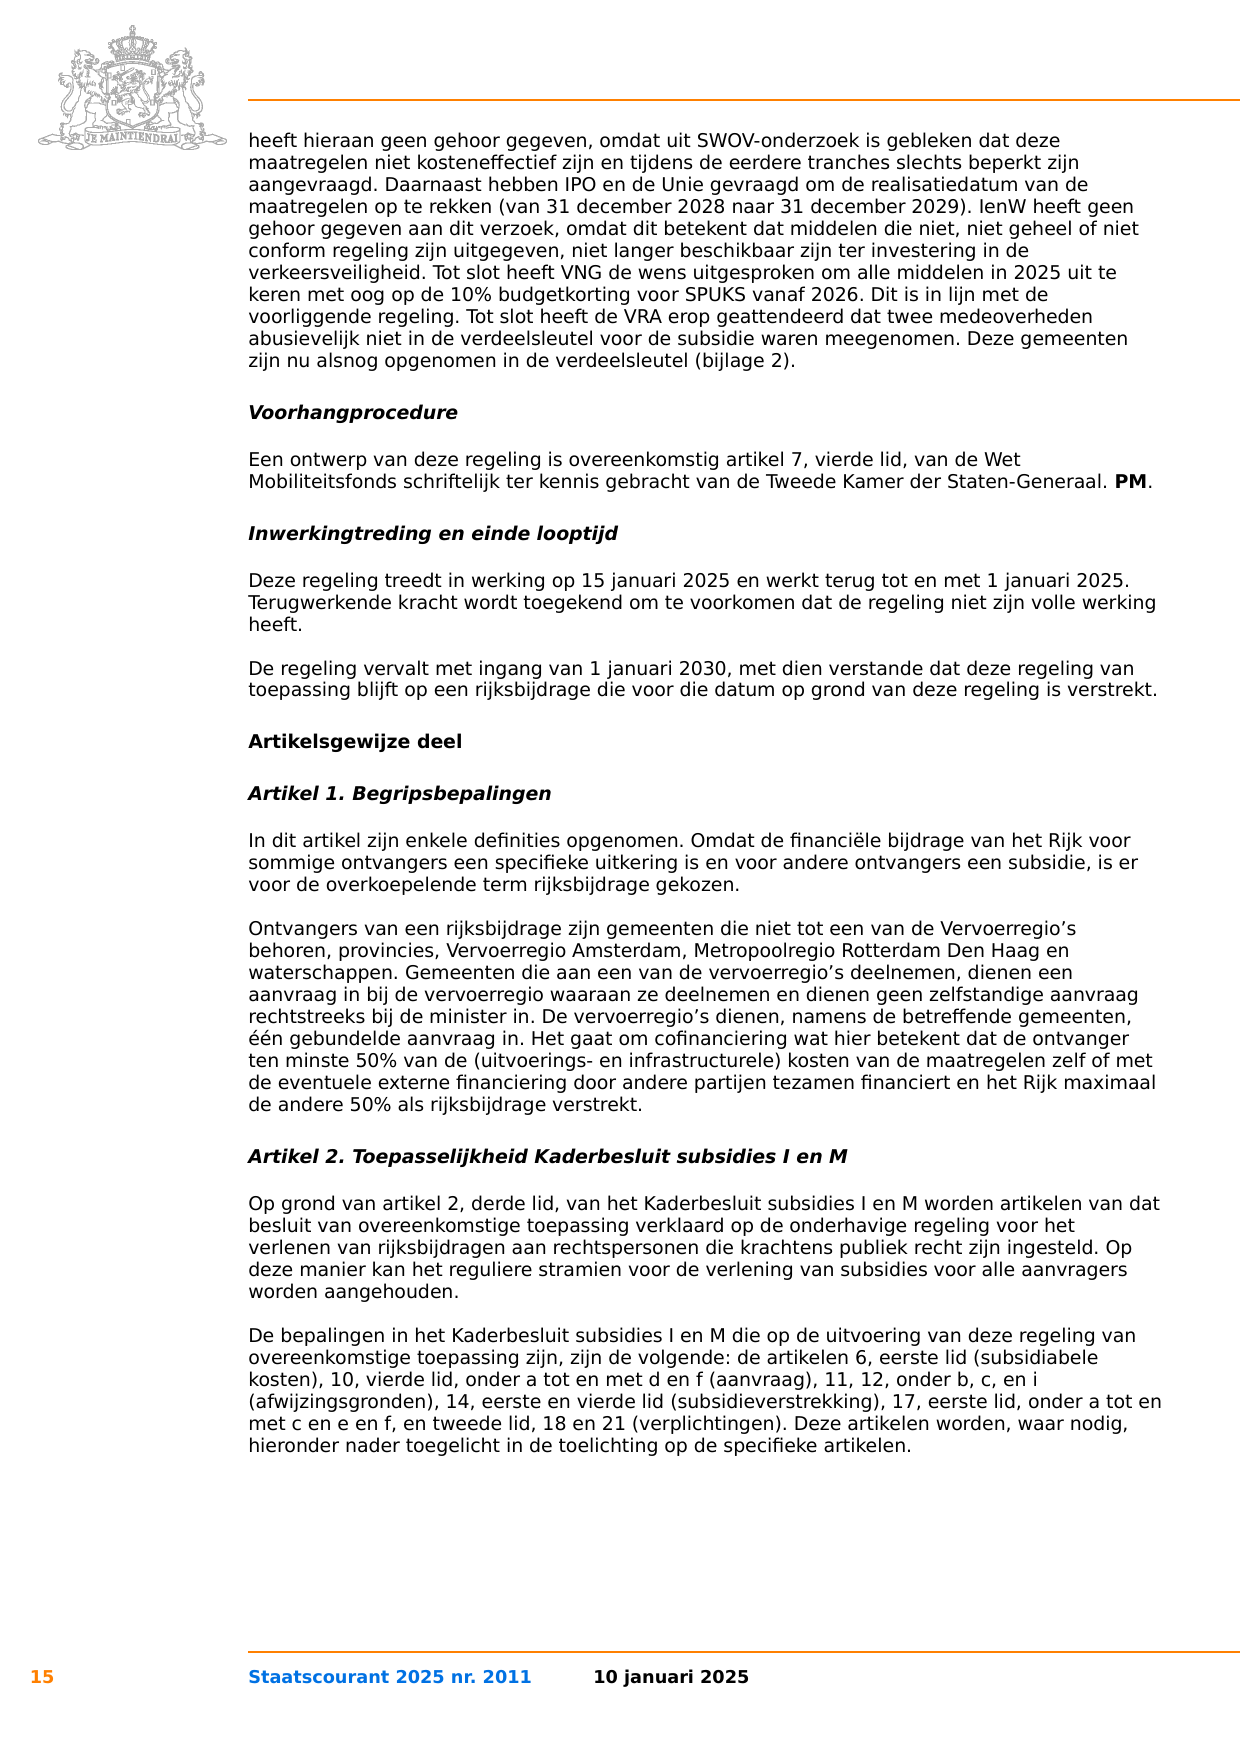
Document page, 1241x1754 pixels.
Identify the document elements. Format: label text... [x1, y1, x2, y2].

text Een ontwerp van deze regeling is overeenkomstig artikel 7, vierde lid, van de Wet Mobiliteitsfonds schriftelijk ter kennis gebracht van de Tweede Kamer der Staten-Generaal. PM. [248, 449, 1163, 493]
text Ontvangers van een rijksbijdrage zijn gemeenten die niet tot een van de Vervoerregio’s behoren, provincies, Vervoerregio Amsterdam, Metropoolregio Rotterdam Den Haag en waterschappen. Gemeenten die aan een van de vervoerregio’s deelnemen, dienen een aanvraag in bij de vervoerregio waaraan ze deelnemen en dienen geen zelfstandige aanvraag rechtstreeks bij de minister in. De vervoerregio’s dienen, namens de betreffende gemeenten, één gebundelde aanvraag in. Het gaat om cofinanciering wat hier betekent dat de ontvanger ten minste 50% van de (uitvoerings- en infrastructurele) kosten van de maatregelen zelf of met de eventuele externe financiering door andere partijen tezamen financiert en het Rijk maximaal de andere 50% als rijksbijdrage verstrekt. [248, 918, 1163, 1116]
subtitle Artikelsgewijze deel [248, 731, 1163, 753]
text De regeling vervalt met ingang van 1 januari 2030, met dien verstande dat deze regeling van toepassing blijft op een rijksbijdrage die voor die datum op grond van deze regeling is verstrekt. [248, 657, 1163, 701]
subtitle Inwerkingtreding en einde looptijd [248, 523, 1163, 544]
text In dit artikel zijn enkele definities opgenomen. Omdat de financiële bijdrage van het Rijk voor sommige ontvangers een specifieke uitkering is en voor andere ontvangers een subsidie, is er voor de overkoepelende term rijksbijdrage gekozen. [248, 830, 1163, 896]
text Deze regeling treedt in werking op 15 januari 2025 en werkt terug tot en met 1 januari 2025. Terugwerkende kracht wordt toegekend om te voorkomen dat de regeling niet zijn volle werking heeft. [248, 569, 1163, 636]
subtitle Artikel 2. Toepasselijkheid Kaderbesluit subsidies I en M [248, 1146, 1163, 1168]
text Op grond van artikel 2, derde lid, van het Kaderbesluit subsidies I en M worden artikelen van dat besluit van overeenkomstige toepassing verklaard op de onderhavige regeling voor het verlenen van rijksbijdragen aan rechtspersonen die krachtens publiek recht zijn ingesteld. Op deze manier kan het reguliere stramien voor de verlening van subsidies voor alle aanvragers worden aangehouden. [248, 1193, 1163, 1303]
text De bepalingen in het Kaderbesluit subsidies I en M die op de uitvoering van deze regeling van overeenkomstige toepassing zijn, zijn de volgende: de artikelen 6, eerste lid (subsidiabele kosten), 10, vierde lid, onder a tot en met d en f (aanvraag), 11, 12, onder b, c, en i (afwijzingsgronden), 14, eerste en vierde lid (subsidieverstrekking), 17, eerste lid, onder a tot en met c en e en f, en tweede lid, 18 en 21 (verplichtingen). Deze artikelen worden, waar nodig, hieronder nader toegelicht in de toelichting op de specifieke artikelen. [248, 1325, 1163, 1457]
subtitle Voorhangprocedure [248, 402, 1163, 424]
text heeft hieraan geen gehoor gegeven, omdat uit SWOV-onderzoek is gebleken dat deze maatregelen niet kosteneffectief zijn en tijdens de eerdere tranches slechts beperkt zijn aangevraagd. Daarnaast hebben IPO en de Unie gevraagd om de realisatiedatum van de maatregelen op te rekken (van 31 december 2028 naar 31 december 2029). IenW heeft geen gehoor gegeven aan dit verzoek, omdat dit betekent dat middelen die niet, niet geheel of niet conform regeling zijn uitgegeven, niet langer beschikbaar zijn ter investering in de verkeersveiligheid. Tot slot heeft VNG de wens uitgesproken om alle middelen in 2025 uit te keren met oog op de 10% budgetkorting voor SPUKS vanaf 2026. Dit is in lijn met de voorliggende regeling. Tot slot heeft de VRA erop geattendeerd dat twee medeoverheden abusievelijk niet in de verdeelsleutel voor de subsidie waren meegenomen. Deze gemeenten zijn nu alsnog opgenomen in de verdeelsleutel (bijlage 2). [248, 130, 1163, 372]
picture [38, 25, 227, 150]
subtitle Artikel 1. Begripsbepalingen [248, 783, 1163, 805]
